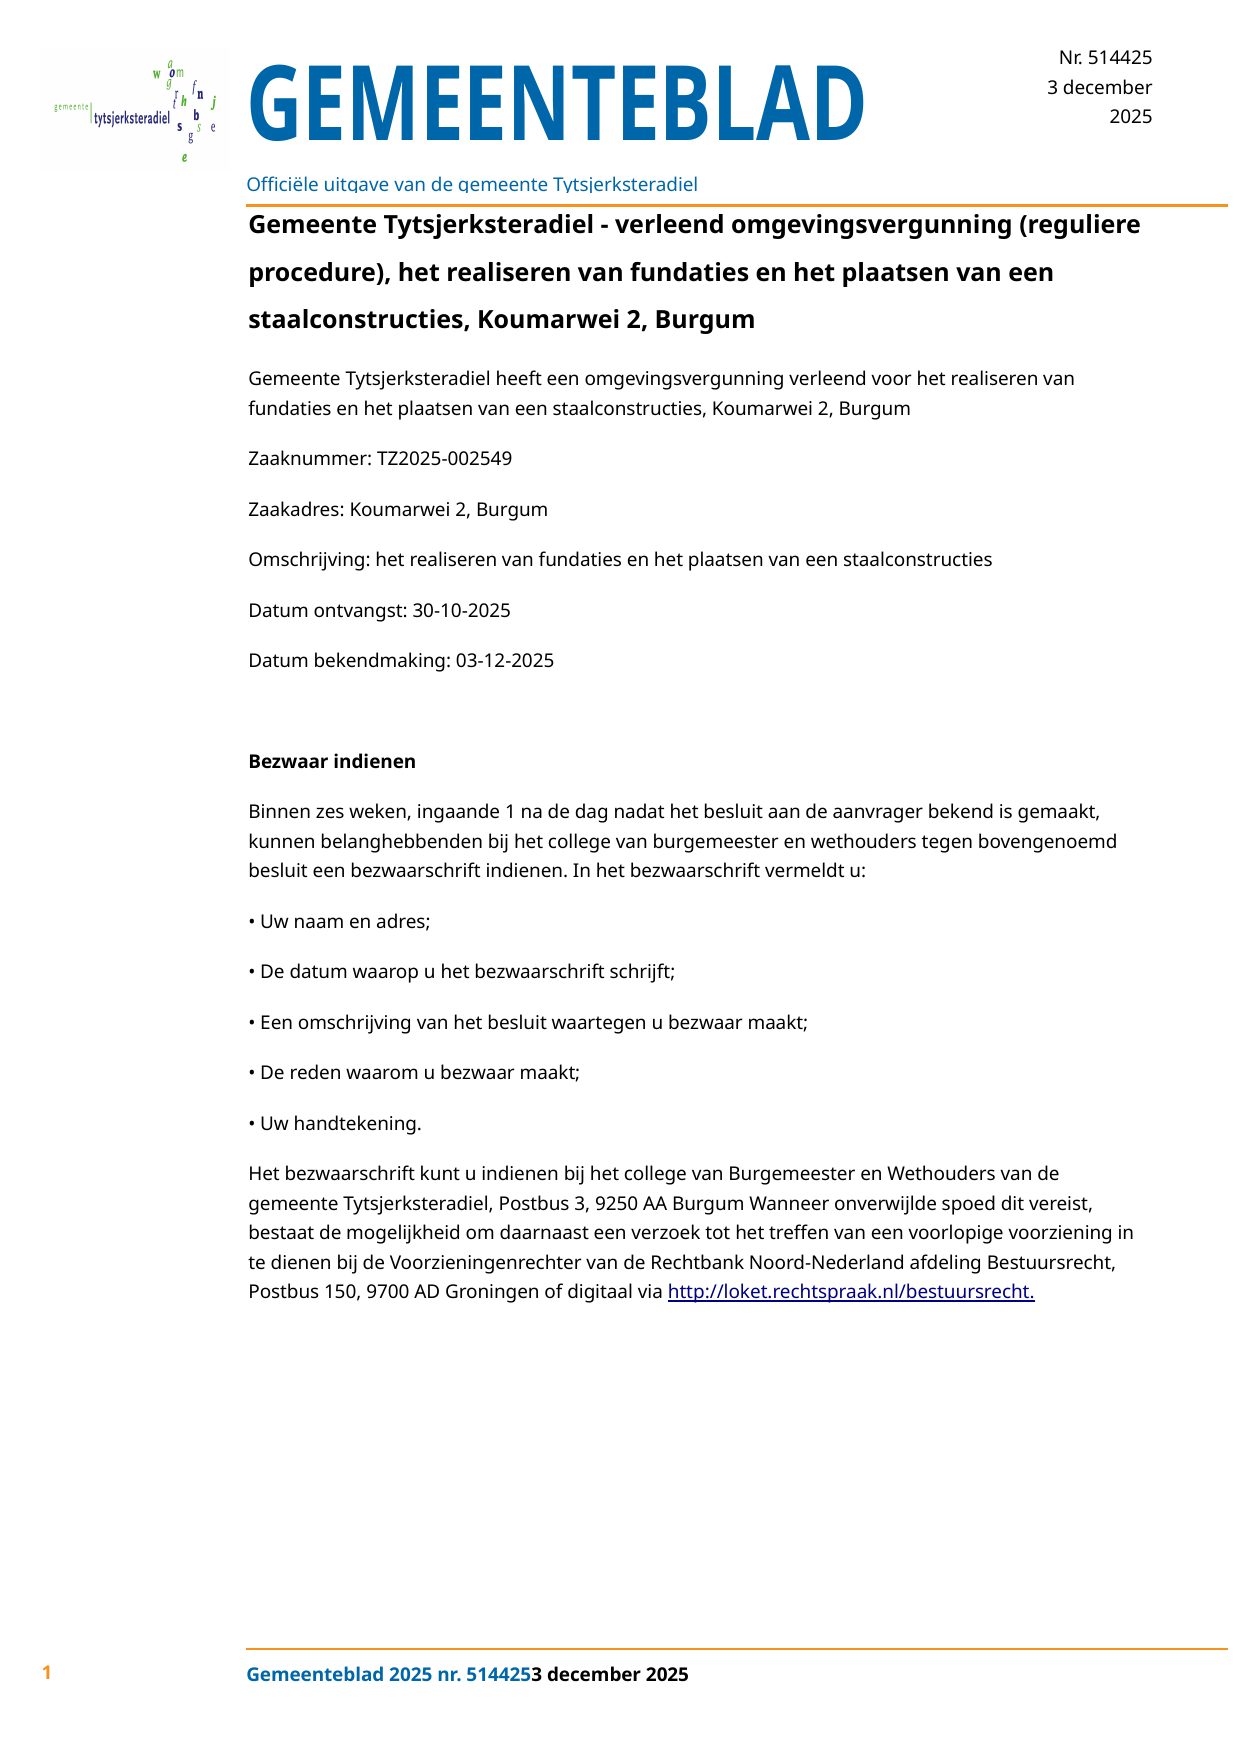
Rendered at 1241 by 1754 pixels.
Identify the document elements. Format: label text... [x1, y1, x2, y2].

text Datum ontvangst: 30-10-2025 [248, 597, 1152, 622]
text Zaakadres: Koumarwei 2, Burgum [248, 496, 1152, 522]
text • De reden waarom u bezwaar maakt; [248, 1059, 1152, 1085]
text Bezwaar indienen [248, 748, 1152, 774]
text Zaaknummer: TZ2025-002549 [248, 446, 1152, 471]
text Gemeente Tytsjerksteradiel - verleend omgevingsvergunning (reguliere procedure), het realiseren van fundaties en het plaatsen van een staalconstructies, Koumarwei 2, Burgum [248, 207, 1152, 336]
text • Uw handtekening. [248, 1110, 1152, 1135]
text Datum bekendmaking: 03-12-2025 [248, 647, 1152, 673]
picture [41, 47, 231, 172]
text Omschrijving: het realiseren van fundaties en het plaatsen van een staalconstructies [248, 546, 1152, 572]
text Binnen zes weken, ingaande 1 na de dag nadat het besluit aan de aanvrager bekend is gemaakt, kunnen belanghebbenden bij het college van burgemeester en wethouders tegen bovengenoemd besluit een bezwaarschrift indienen. In het bezwaarschrift vermeldt u: [248, 798, 1152, 883]
text Gemeente Tytsjerksteradiel heeft een omgevingsvergunning verleend voor het realiseren van fundaties en het plaatsen van een staalconstructies, Koumarwei 2, Burgum [248, 366, 1152, 421]
text • De datum waarop u het bezwaarschrift schrijft; [248, 958, 1152, 984]
text Het bezwaarschrift kunt u indienen bij het college van Burgemeester en Wethouders van de gemeente Tytsjerksteradiel, Postbus 3, 9250 AA Burgum Wanneer onverwijlde spoed dit vereist, bestaat de mogelijkheid om daarnaast een verzoek tot het treffen van een voorlopige voorziening in te dienen bij de Voorzieningenrechter van de Rechtbank Noord-Nederland afdeling Bestuursrecht, Postbus 150, 9700 AD Groningen of digitaal via http://loket.rechtspraak.nl/bestuursrecht. [248, 1160, 1152, 1304]
text • Een omschrijving van het besluit waartegen u bezwaar maakt; [248, 1009, 1152, 1034]
text • Uw naam en adres; [248, 908, 1152, 934]
